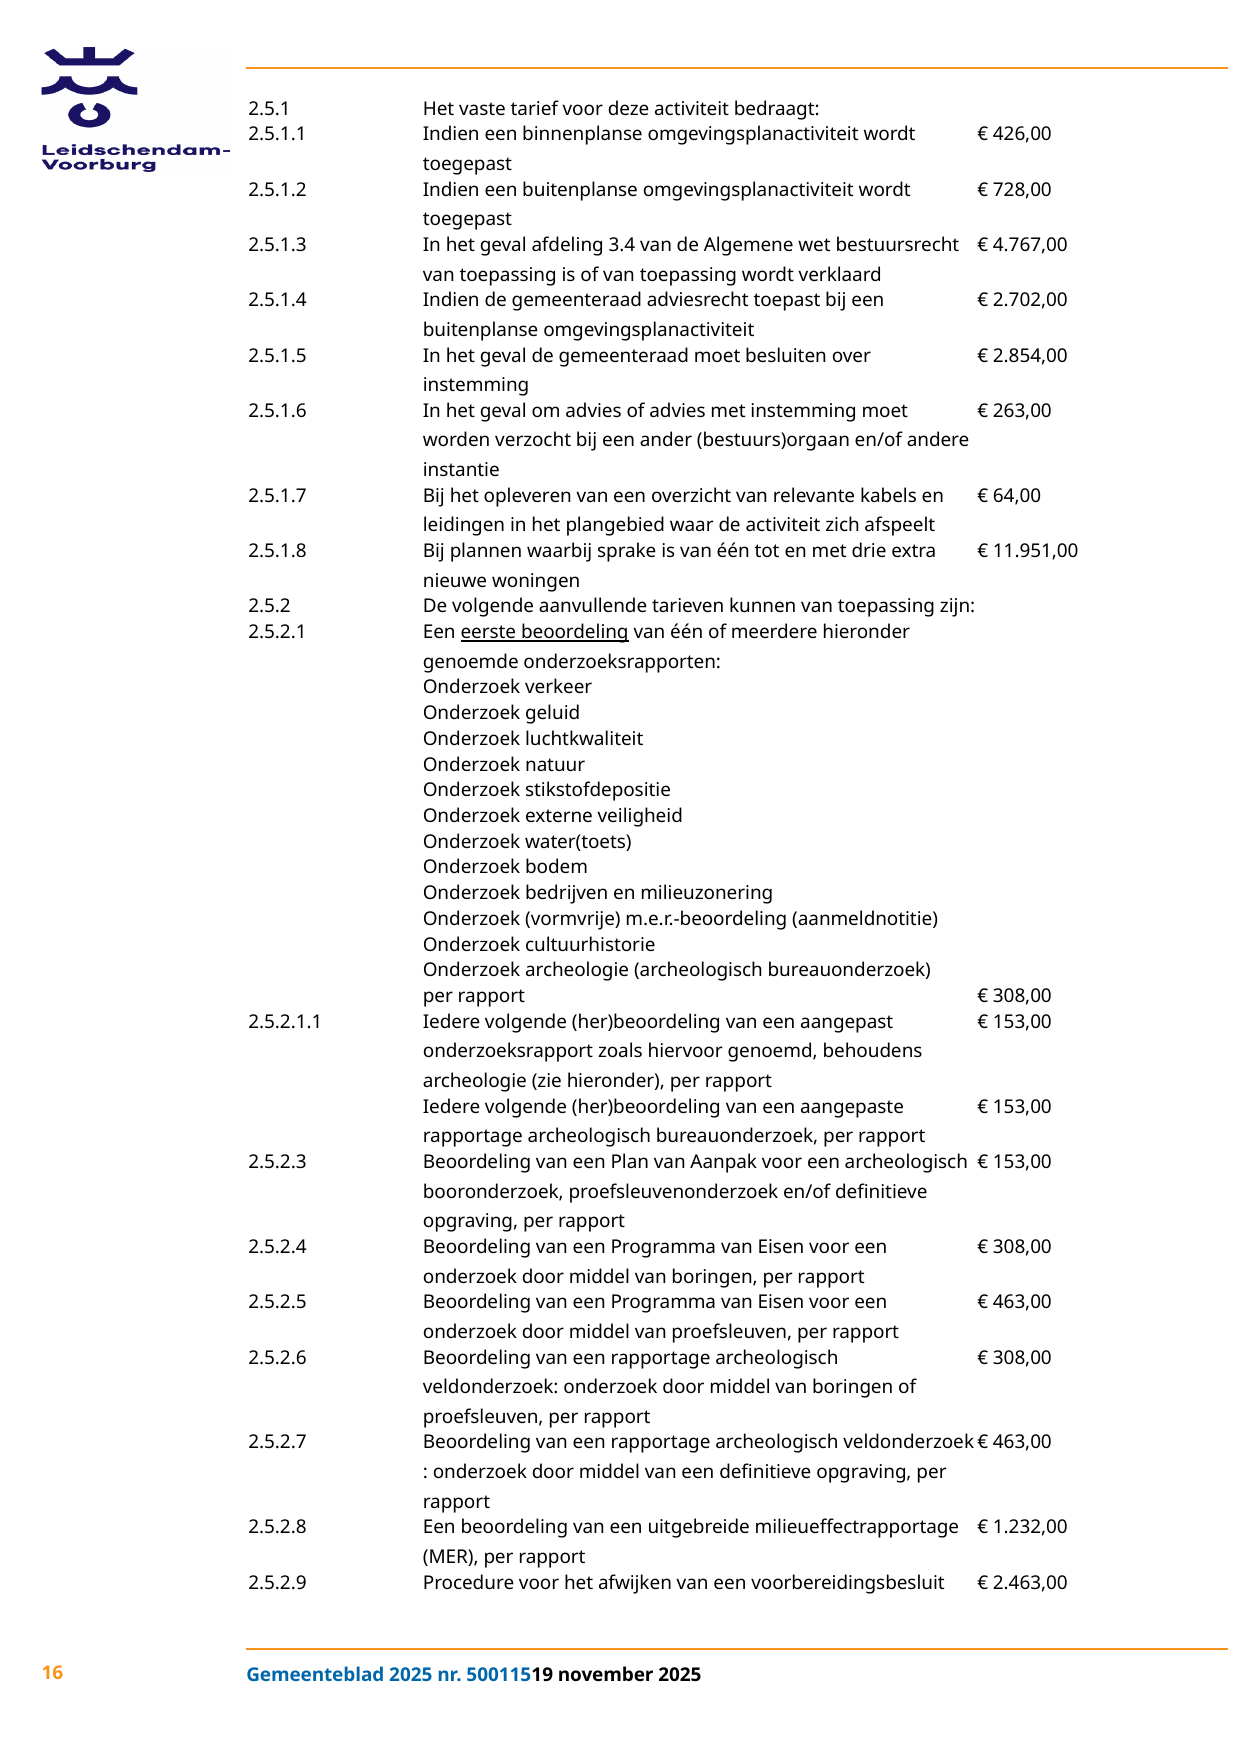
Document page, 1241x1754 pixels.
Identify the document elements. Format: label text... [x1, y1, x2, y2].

table_cell Beoordeling van een Plan van Aanpak voor een archeologisch booronderzoek, proefsleuvenonderzoek en/of definitieve opgraving, per rapport [423, 1148, 977, 1233]
table_cell 2.5.2.6 [248, 1344, 423, 1429]
table_cell € 153,00 [977, 1008, 1152, 1093]
table_cell [977, 905, 1152, 931]
table_cell € 4.767,00 [977, 231, 1152, 286]
table_cell € 728,00 [977, 176, 1152, 231]
table_cell € 153,00 [977, 1148, 1152, 1233]
table_cell [977, 880, 1152, 905]
table_cell Bij plannen waarbij sprake is van één tot en met drie extra nieuwe woningen [423, 537, 977, 593]
table_cell [977, 618, 1152, 674]
table_cell [248, 725, 423, 751]
table_cell Het vaste tarief voor deze activiteit bedraagt: [423, 95, 977, 121]
table_cell Onderzoek externe veiligheid [423, 802, 977, 828]
table_cell 2.5.2 [248, 593, 423, 618]
table_cell [248, 931, 423, 957]
table_cell € 463,00 [977, 1289, 1152, 1344]
table_cell € 64,00 [977, 482, 1152, 537]
table_cell € 308,00 [977, 1344, 1152, 1429]
table_cell 2.5.2.3 [248, 1148, 423, 1233]
table_cell Beoordeling van een rapportage archeologisch veldonderzoek: onderzoek door middel van boringen of proefsleuven, per rapport [423, 1344, 977, 1429]
table_cell [248, 828, 423, 854]
table_cell Onderzoek (vormvrije) m.e.r.-beoordeling (aanmeldnotitie) [423, 905, 977, 931]
table_cell [977, 802, 1152, 828]
table_cell [977, 931, 1152, 957]
table_cell [248, 777, 423, 802]
table_cell [248, 880, 423, 905]
table_cell € 263,00 [977, 397, 1152, 482]
table_cell € 426,00 [977, 121, 1152, 176]
table_cell 2.5.1.7 [248, 482, 423, 537]
table_cell Bij het opleveren van een overzicht van relevante kabels en leidingen in het plangebied waar de activiteit zich afspeelt [423, 482, 977, 537]
table_cell € 2.702,00 [977, 286, 1152, 342]
table_cell 2.5.2.7 [248, 1429, 423, 1514]
table_cell Onderzoek bodem [423, 854, 977, 879]
table_cell 2.5.2.9 [248, 1569, 423, 1595]
table_cell 2.5.1.2 [248, 176, 423, 231]
table_cell [977, 593, 1152, 618]
table_cell 2.5.2.8 [248, 1514, 423, 1569]
table_cell In het geval om advies of advies met instemming moet worden verzocht bij een ander (bestuurs)orgaan en/of andere instantie [423, 397, 977, 482]
table_cell Iedere volgende (her)beoordeling van een aangepast onderzoeksrapport zoals hiervoor genoemd, behoudens archeologie (zie hieronder), per rapport [423, 1008, 977, 1093]
table_cell € 463,00 [977, 1429, 1152, 1514]
table_cell € 2.854,00 [977, 342, 1152, 397]
table_cell 2.5.1.6 [248, 397, 423, 482]
table_cell 2.5.1 [248, 95, 423, 121]
table_cell Beoordeling van een Programma van Eisen voor een onderzoek door middel van proefsleuven, per rapport [423, 1289, 977, 1344]
table_cell [248, 905, 423, 931]
table_cell € 308,00 [977, 983, 1152, 1008]
table_cell Procedure voor het afwijken van een voorbereidingsbesluit [423, 1569, 977, 1595]
table_cell Iedere volgende (her)beoordeling van een aangepaste rapportage archeologisch bureauonderzoek, per rapport [423, 1093, 977, 1148]
table_cell per rapport [423, 983, 977, 1008]
table_cell Beoordeling van een Programma van Eisen voor een onderzoek door middel van boringen, per rapport [423, 1233, 977, 1288]
table_cell In het geval afdeling 3.4 van de Algemene wet bestuursrecht van toepassing is of van toepassing wordt verklaard [423, 231, 977, 286]
table_cell 2.5.2.4 [248, 1233, 423, 1288]
table_cell [977, 854, 1152, 879]
table_cell Indien een binnenplanse omgevingsplanactiviteit wordt toegepast [423, 121, 977, 176]
table_cell Een beoordeling van een uitgebreide milieueffectrapportage (MER), per rapport [423, 1514, 977, 1569]
table_cell Onderzoek stikstofdepositie [423, 777, 977, 802]
table_cell 2.5.1.5 [248, 342, 423, 397]
table_cell Onderzoek geluid [423, 699, 977, 725]
table_cell € 308,00 [977, 1233, 1152, 1288]
table_cell [977, 95, 1152, 121]
table_cell [248, 802, 423, 828]
table_cell Een eerste beoordeling van één of meerdere hieronder genoemde onderzoeksrapporten: [423, 618, 977, 674]
table_cell [248, 854, 423, 879]
table_cell [977, 957, 1152, 982]
table_cell € 11.951,00 [977, 537, 1152, 593]
table_cell 2.5.2.1.1 [248, 1008, 423, 1093]
table_cell 2.5.1.1 [248, 121, 423, 176]
table_cell In het geval de gemeenteraad moet besluiten over instemming [423, 342, 977, 397]
table_cell 2.5.1.4 [248, 286, 423, 342]
table_cell € 1.232,00 [977, 1514, 1152, 1569]
table_cell Onderzoek water(toets) [423, 828, 977, 854]
table_cell Onderzoek natuur [423, 751, 977, 777]
table_cell Onderzoek archeologie (archeologisch bureauonderzoek) [423, 957, 977, 982]
table_cell Indien de gemeenteraad adviesrecht toepast bij een buitenplanse omgevingsplanactiviteit [423, 286, 977, 342]
table_cell [977, 777, 1152, 802]
table_cell 2.5.2.5 [248, 1289, 423, 1344]
table_cell 2.5.2.1 [248, 618, 423, 674]
table_cell Onderzoek bedrijven en milieuzonering [423, 880, 977, 905]
table_cell Beoordeling van een rapportage archeologisch veldonderzoek : onderzoek door middel van een definitieve opgraving, per rapport [423, 1429, 977, 1514]
table_cell Onderzoek cultuurhistorie [423, 931, 977, 957]
table_cell [977, 751, 1152, 777]
table_cell [248, 983, 423, 1008]
table_cell [977, 828, 1152, 854]
table_cell Indien een buitenplanse omgevingsplanactiviteit wordt toegepast [423, 176, 977, 231]
table_cell 2.5.1.3 [248, 231, 423, 286]
table_cell [248, 699, 423, 725]
table_cell [248, 957, 423, 982]
table_cell [977, 674, 1152, 699]
table_cell € 2.463,00 [977, 1569, 1152, 1595]
table_cell De volgende aanvullende tarieven kunnen van toepassing zijn: [423, 593, 977, 618]
table_cell [248, 674, 423, 699]
table_cell 2.5.1.8 [248, 537, 423, 593]
table_cell [977, 699, 1152, 725]
table_cell Onderzoek luchtkwaliteit [423, 725, 977, 751]
picture [41, 47, 231, 172]
table_cell Onderzoek verkeer [423, 674, 977, 699]
table_cell [248, 1093, 423, 1148]
table_cell [248, 751, 423, 777]
table_cell € 153,00 [977, 1093, 1152, 1148]
table_cell [977, 725, 1152, 751]
